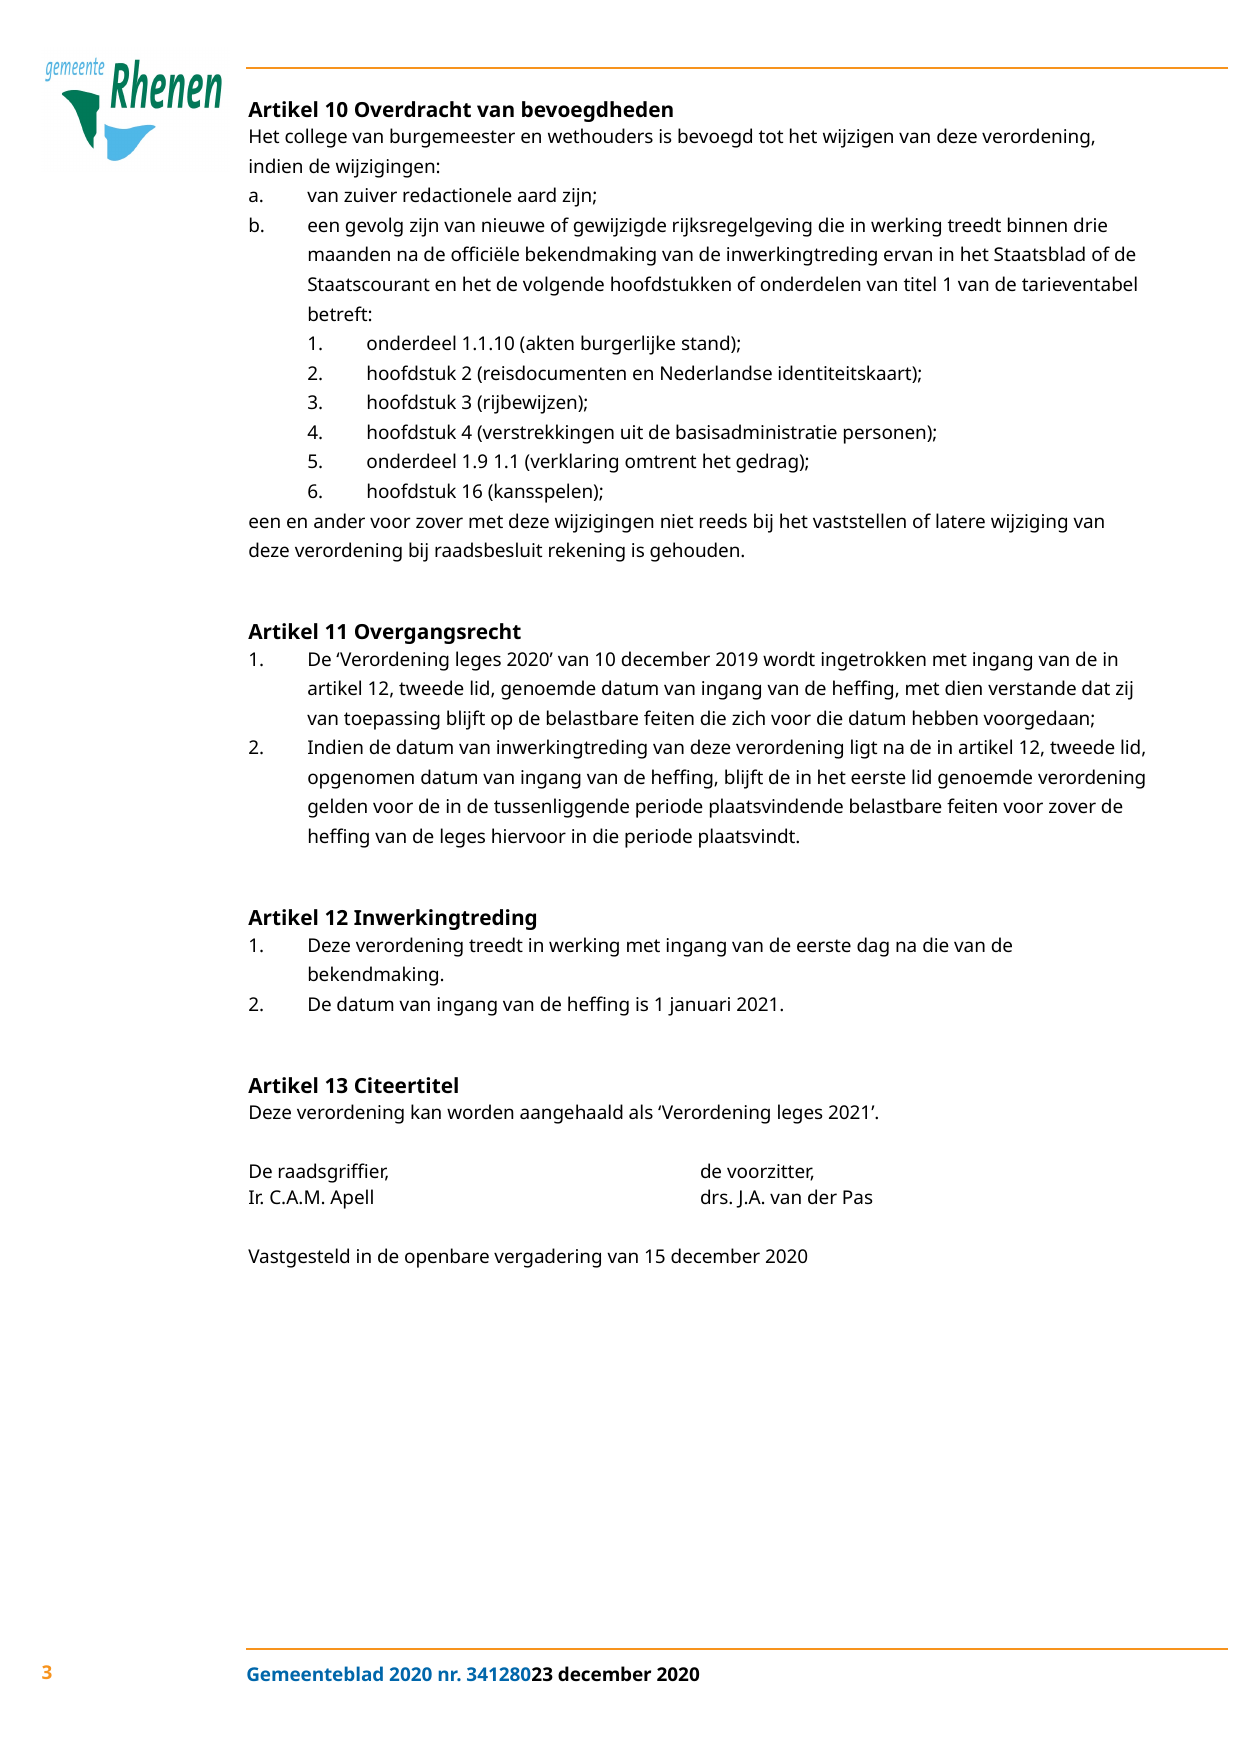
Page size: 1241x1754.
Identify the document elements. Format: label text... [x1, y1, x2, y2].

text Artikel 13 Citeertitel [248, 1071, 1152, 1099]
table_cell Ir. C.A.M. Apell [248, 1184, 700, 1210]
text een en ander voor zover met deze wijzigingen niet reeds bij het vaststellen of latere wijziging van deze verordening bij raadsbesluit rekening is gehouden. [248, 508, 1152, 563]
text Artikel 12 Inwerkingtreding [248, 903, 1152, 932]
text Het college van burgemeester en wethouders is bevoegd tot het wijzigen van deze verordening, indien de wijzigingen: [248, 123, 1152, 178]
table_header de voorzitter, [700, 1159, 1152, 1184]
list Indien de datum van inwerkingtreding van deze verordening ligt na de in artikel 12, tweede lid, opgenomen datum van ingang van de heffing, blijft de in het eerste lid genoemde verordening gelden voor de in de tussenliggende periode plaatsvindende belastbare feiten voor zover de heffing van de leges hiervoor in die periode plaatsvindt. [248, 734, 1152, 849]
list onderdeel 1.1.10 (akten burgerlijke stand); [307, 330, 1152, 356]
text Artikel 10 Overdracht van bevoegdheden [248, 95, 1152, 123]
text Vastgesteld in de openbare vergadering van 15 december 2020 [248, 1243, 1152, 1269]
list Deze verordening treedt in werking met ingang van de eerste dag na die van de bekendmaking. [248, 932, 1152, 987]
list onderdeel 1.9 1.1 (verklaring omtrent het gedrag); [307, 449, 1152, 474]
text Artikel 11 Overgangsrecht [248, 617, 1152, 646]
list hoofdstuk 3 (rijbewijzen); [307, 389, 1152, 415]
list een gevolg zijn van nieuwe of gewijzigde rijksregelgeving die in werking treedt binnen drie maanden na de officiële bekendmaking van de inwerkingtreding ervan in het Staatsblad of de Staatscourant en het de volgende hoofdstukken of onderdelen van titel 1 van de tarieventabel betreft: [248, 212, 1152, 326]
table_cell drs. J.A. van der Pas [700, 1184, 1152, 1210]
list hoofdstuk 16 (kansspelen); [307, 478, 1152, 504]
list De datum van ingang van de heffing is 1 januari 2021. [248, 991, 1152, 1017]
list hoofdstuk 2 (reisdocumenten en Nederlandse identiteitskaart); [307, 360, 1152, 386]
list De ‘Verordening leges 2020’ van 10 december 2019 wordt ingetrokken met ingang van de in artikel 12, tweede lid, genoemde datum van ingang van de heffing, met dien verstande dat zij van toepassing blijft op de belastbare feiten die zich voor die datum hebben voorgedaan; [248, 646, 1152, 731]
table_header De raadsgriffier, [248, 1159, 700, 1184]
text Deze verordening kan worden aangehaald als ‘Verordening leges 2021’. [248, 1099, 1152, 1125]
picture [41, 47, 231, 172]
list hoofdstuk 4 (verstrekkingen uit de basisadministratie personen); [307, 419, 1152, 445]
list van zuiver redactionele aard zijn; [248, 182, 1152, 208]
